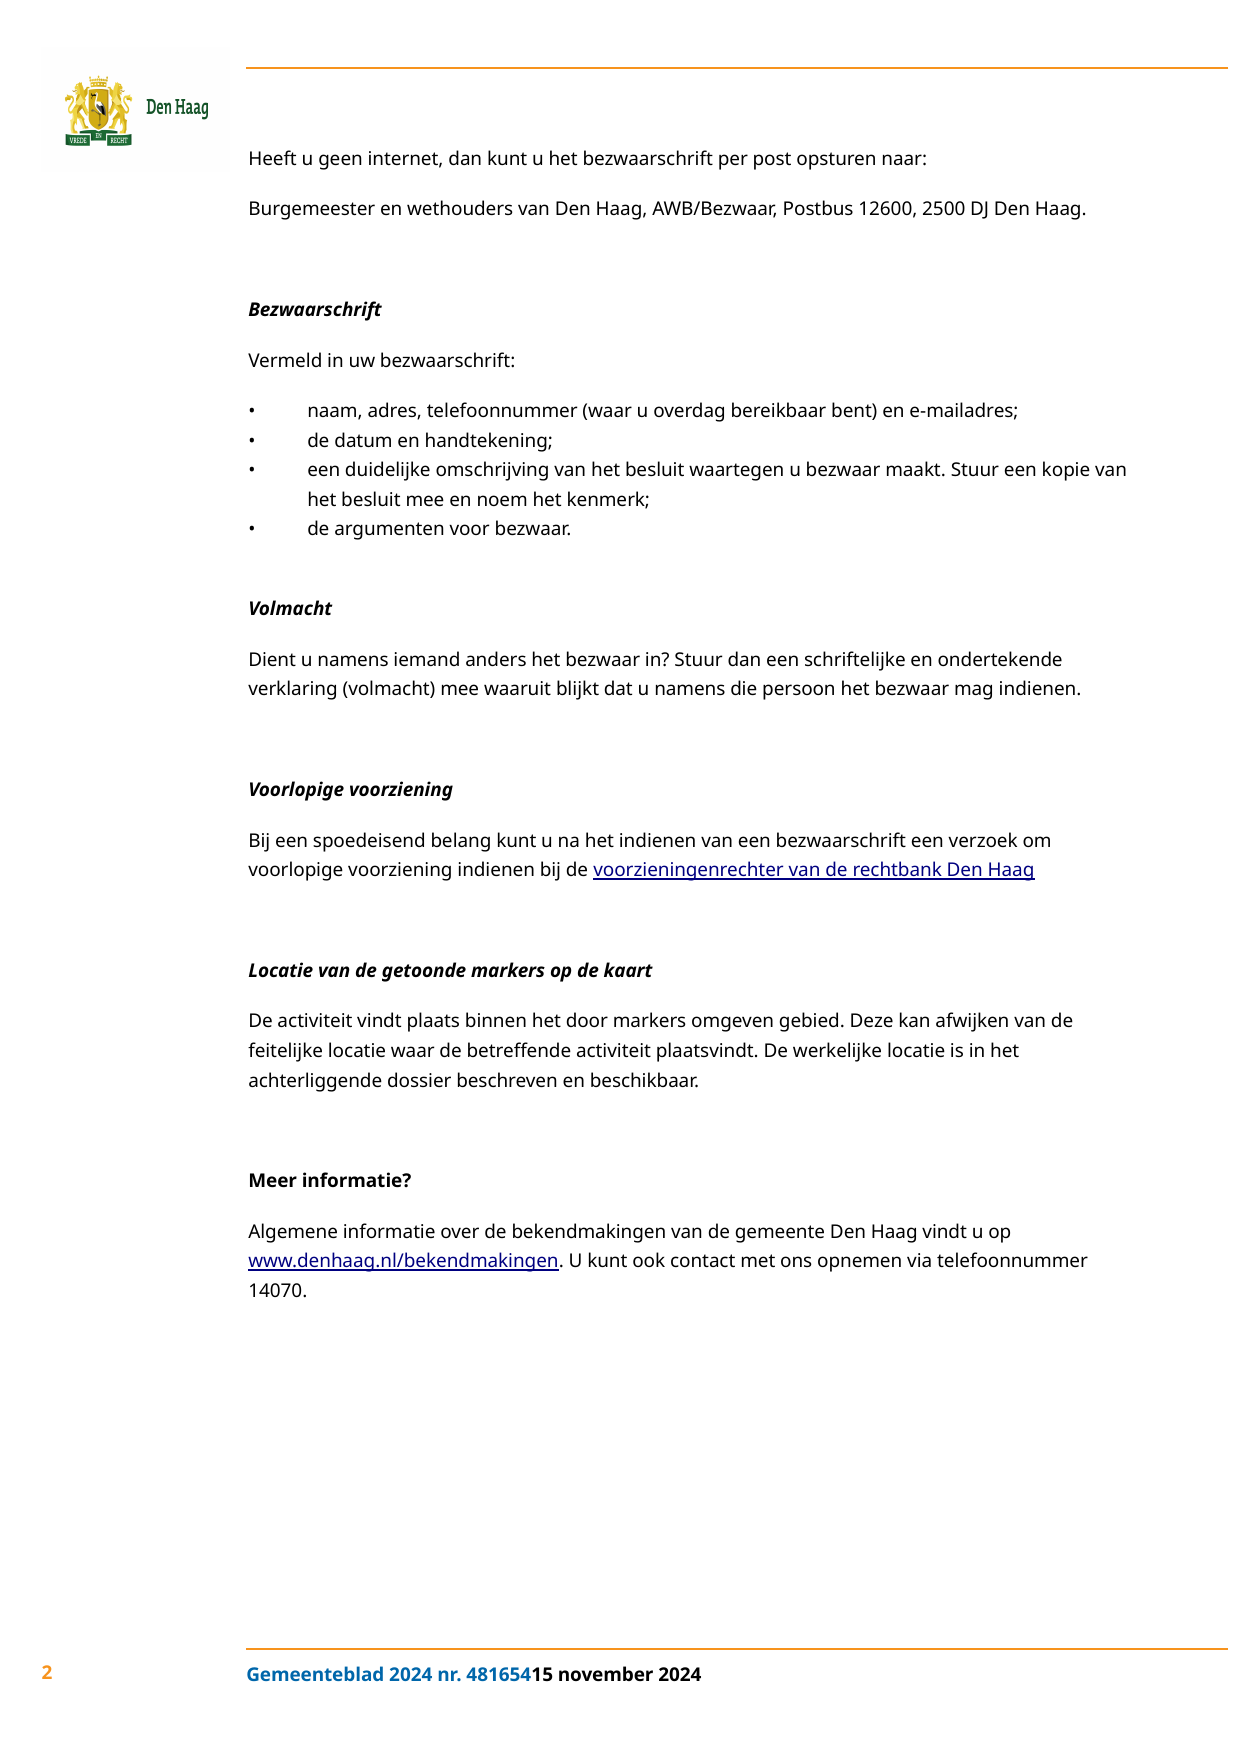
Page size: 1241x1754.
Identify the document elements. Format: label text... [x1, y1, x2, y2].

text Algemene informatie over de bekendmakingen van de gemeente Den Haag vindt u op www.denhaag.nl/bekendmakingen. U kunt ook contact met ons opnemen via telefoonnummer 14070. [248, 1218, 1152, 1303]
text Vermeld in uw bezwaarschrift: [248, 347, 1152, 373]
list een duidelijke omschrijving van het besluit waartegen u bezwaar maakt. Stuur een kopie van het besluit mee en noem het kenmerk; [248, 456, 1152, 512]
text De activiteit vindt plaats binnen het door markers omgeven gebied. Deze kan afwijken van de feitelijke locatie waar de betreffende activiteit plaatsvindt. De werkelijke locatie is in het achterliggende dossier beschreven en beschikbaar. [248, 1008, 1152, 1093]
text Heeft u geen internet, dan kunt u het bezwaarschrift per post opsturen naar: [248, 145, 1152, 171]
text Voorlopige voorziening [248, 776, 1152, 802]
text Meer informatie? [248, 1168, 1152, 1193]
text Bezwaarschrift [248, 296, 1152, 322]
list de argumenten voor bezwaar. [248, 516, 1152, 541]
list de datum en handtekening; [248, 427, 1152, 453]
text Volmacht [248, 596, 1152, 621]
list naam, adres, telefoonnummer (waar u overdag bereikbaar bent) en e-mailadres; [248, 397, 1152, 423]
text Bij een spoedeisend belang kunt u na het indienen van een bezwaarschrift een verzoek om voorlopige voorziening indienen bij de voorzieningenrechter van de rechtbank Den Haag [248, 827, 1152, 882]
text Dient u namens iemand anders het bezwaar in? Stuur dan een schriftelijke en ondertekende verklaring (volmacht) mee waaruit blijkt dat u namens die persoon het bezwaar mag indienen. [248, 646, 1152, 701]
picture [41, 47, 231, 172]
text Burgemeester en wethouders van Den Haag, AWB/Bezwaar, Postbus 12600, 2500 DJ Den Haag. [248, 196, 1152, 221]
text Locatie van de getoonde markers op de kaart [248, 957, 1152, 983]
